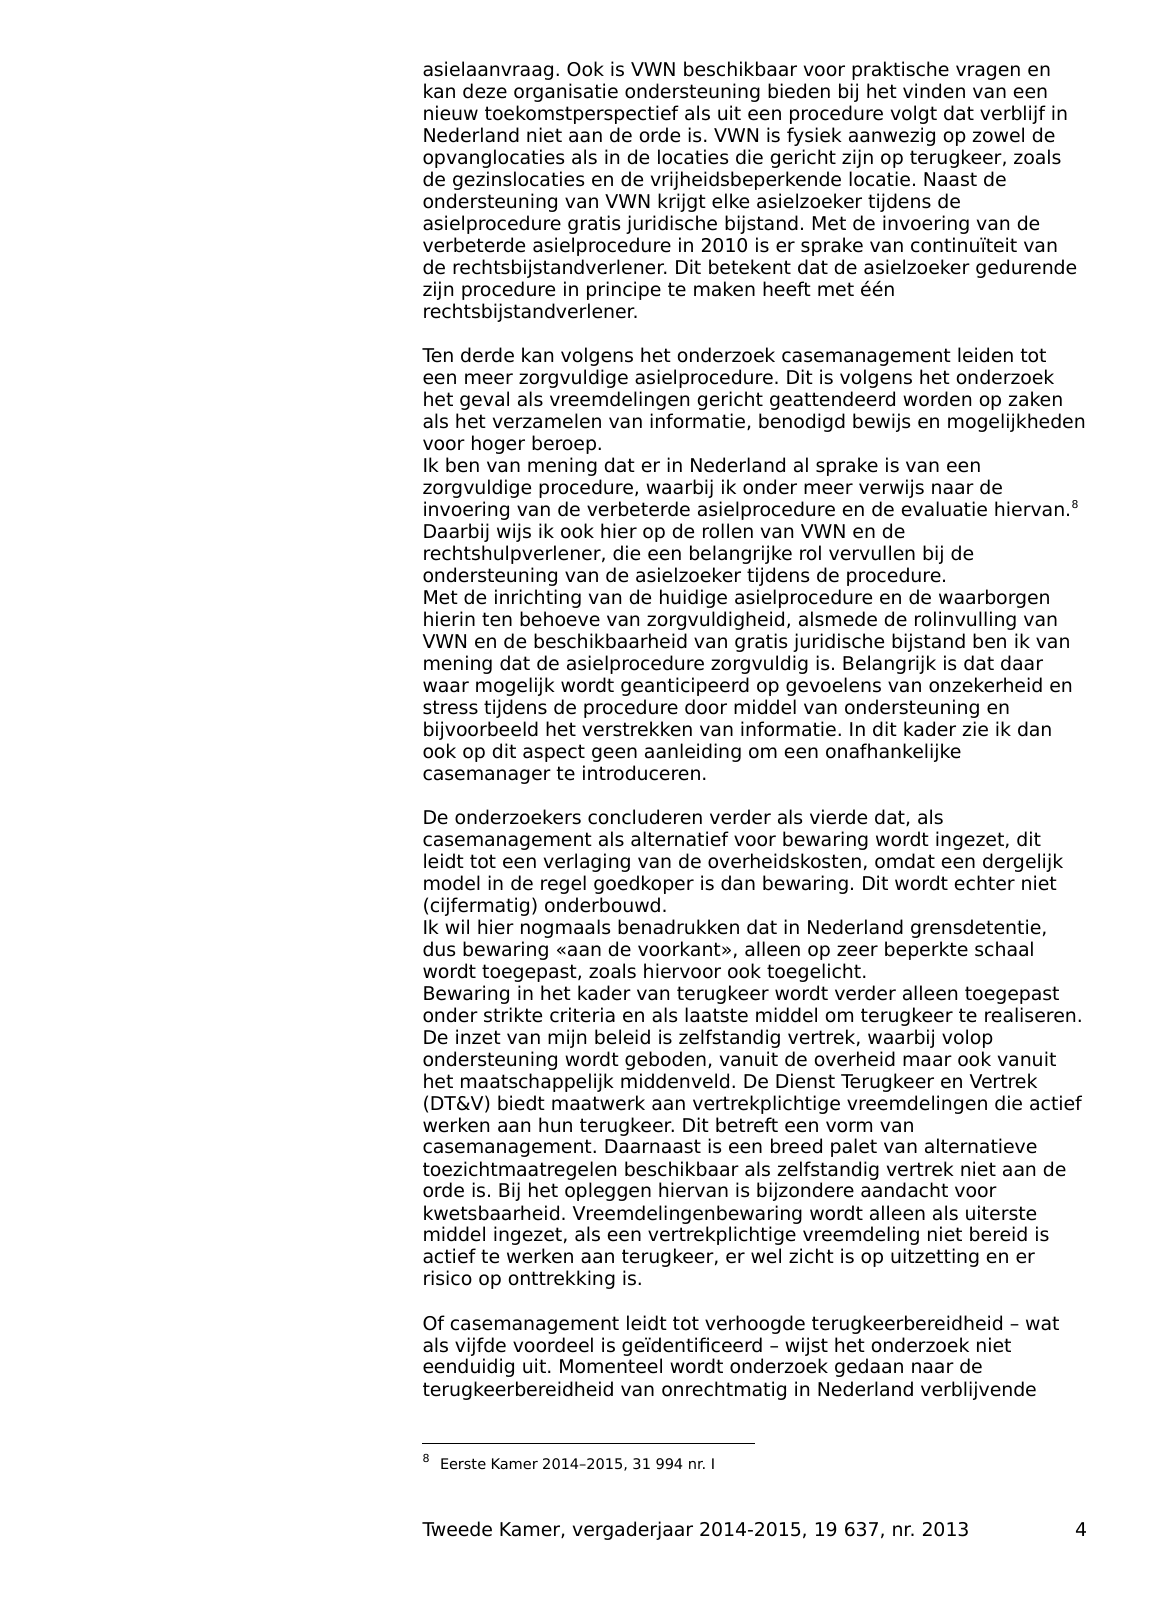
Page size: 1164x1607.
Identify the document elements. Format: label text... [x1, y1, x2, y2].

text Ik ben van mening dat er in Nederland al sprake is van een zorgvuldige procedure, waarbij ik onder meer verwijs naar de invoering van de verbeterde asielprocedure en de evaluatie hiervan. Daarbij wijs ik ook hier op de rollen van VWN en de rechtshulpverlener, die een belangrijke rol vervullen bij de ondersteuning van de asielzoeker tijdens de procedure. [422, 455, 1087, 587]
text De onderzoekers concluderen verder als vierde dat, als casemanagement als alternatief voor bewaring wordt ingezet, dit leidt tot een verlaging van de overheidskosten, omdat een dergelijk model in de regel goedkoper is dan bewaring. Dit wordt echter niet (cijfermatig) onderbouwd. [422, 807, 1087, 917]
text Met de inrichting van de huidige asielprocedure en de waarborgen hierin ten behoeve van zorgvuldigheid, alsmede de rolinvulling van VWN en de beschikbaarheid van gratis juridische bijstand ben ik van mening dat de asielprocedure zorgvuldig is. Belangrijk is dat daar waar mogelijk wordt geanticipeerd op gevoelens van onzekerheid en stress tijdens de procedure door middel van ondersteuning en bijvoorbeeld het verstrekken van informatie. In dit kader zie ik dan ook op dit aspect geen aanleiding om een onafhankelijke casemanager te introduceren. [422, 587, 1087, 784]
text Ik wil hier nogmaals benadrukken dat in Nederland grensdetentie, dus bewaring «aan de voorkant», alleen op zeer beperkte schaal wordt toegepast, zoals hiervoor ook toegelicht. [422, 917, 1087, 983]
text Ten derde kan volgens het onderzoek casemanagement leiden tot een meer zorgvuldige asielprocedure. Dit is volgens het onderzoek het geval als vreemdelingen gericht geattendeerd worden op zaken als het verzamelen van informatie, benodigd bewijs en mogelijkheden voor hoger beroep. [422, 345, 1087, 455]
text Of casemanagement leidt tot verhoogde terugkeerbereidheid – wat als vijfde voordeel is geïdentificeerd – wijst het onderzoek niet eenduidig uit. Momenteel wordt onderzoek gedaan naar de terugkeerbereidheid van onrechtmatig in Nederland verblijvende [422, 1312, 1087, 1400]
text Bewaring in het kader van terugkeer wordt verder alleen toegepast onder strikte criteria en als laatste middel om terugkeer te realiseren. De inzet van mijn beleid is zelfstandig vertrek, waarbij volop ondersteuning wordt geboden, vanuit de overheid maar ook vanuit het maatschappelijk middenveld. De Dienst Terugkeer en Vertrek (DT&V) biedt maatwerk aan vertrekplichtige vreemdelingen die actief werken aan hun terugkeer. Dit betreft een vorm van casemanagement. Daarnaast is een breed palet van alternatieve toezichtmaatregelen beschikbaar als zelfstandig vertrek niet aan de orde is. Bij het opleggen hiervan is bijzondere aandacht voor kwetsbaarheid. Vreemdelingenbewaring wordt alleen als uiterste middel ingezet, als een vertrekplichtige vreemdeling niet bereid is actief te werken aan terugkeer, er wel zicht is op uitzetting en er risico op onttrekking is. [422, 983, 1087, 1290]
text asielaanvraag. Ook is VWN beschikbaar voor praktische vragen en kan deze organisatie ondersteuning bieden bij het vinden van een nieuw toekomstperspectief als uit een procedure volgt dat verblijf in Nederland niet aan de orde is. VWN is fysiek aanwezig op zowel de opvanglocaties als in de locaties die gericht zijn op terugkeer, zoals de gezinslocaties en de vrijheidsbeperkende locatie. Naast de ondersteuning van VWN krijgt elke asielzoeker tijdens de asielprocedure gratis juridische bijstand. Met de invoering van de verbeterde asielprocedure in 2010 is er sprake van continuïteit van de rechtsbijstandverlener. Dit betekent dat de asielzoeker gedurende zijn procedure in principe te maken heeft met één rechtsbijstandverlener. [422, 59, 1087, 323]
text Eerste Kamer 2014–2015, 31 994 nr. I [422, 1452, 1087, 1474]
